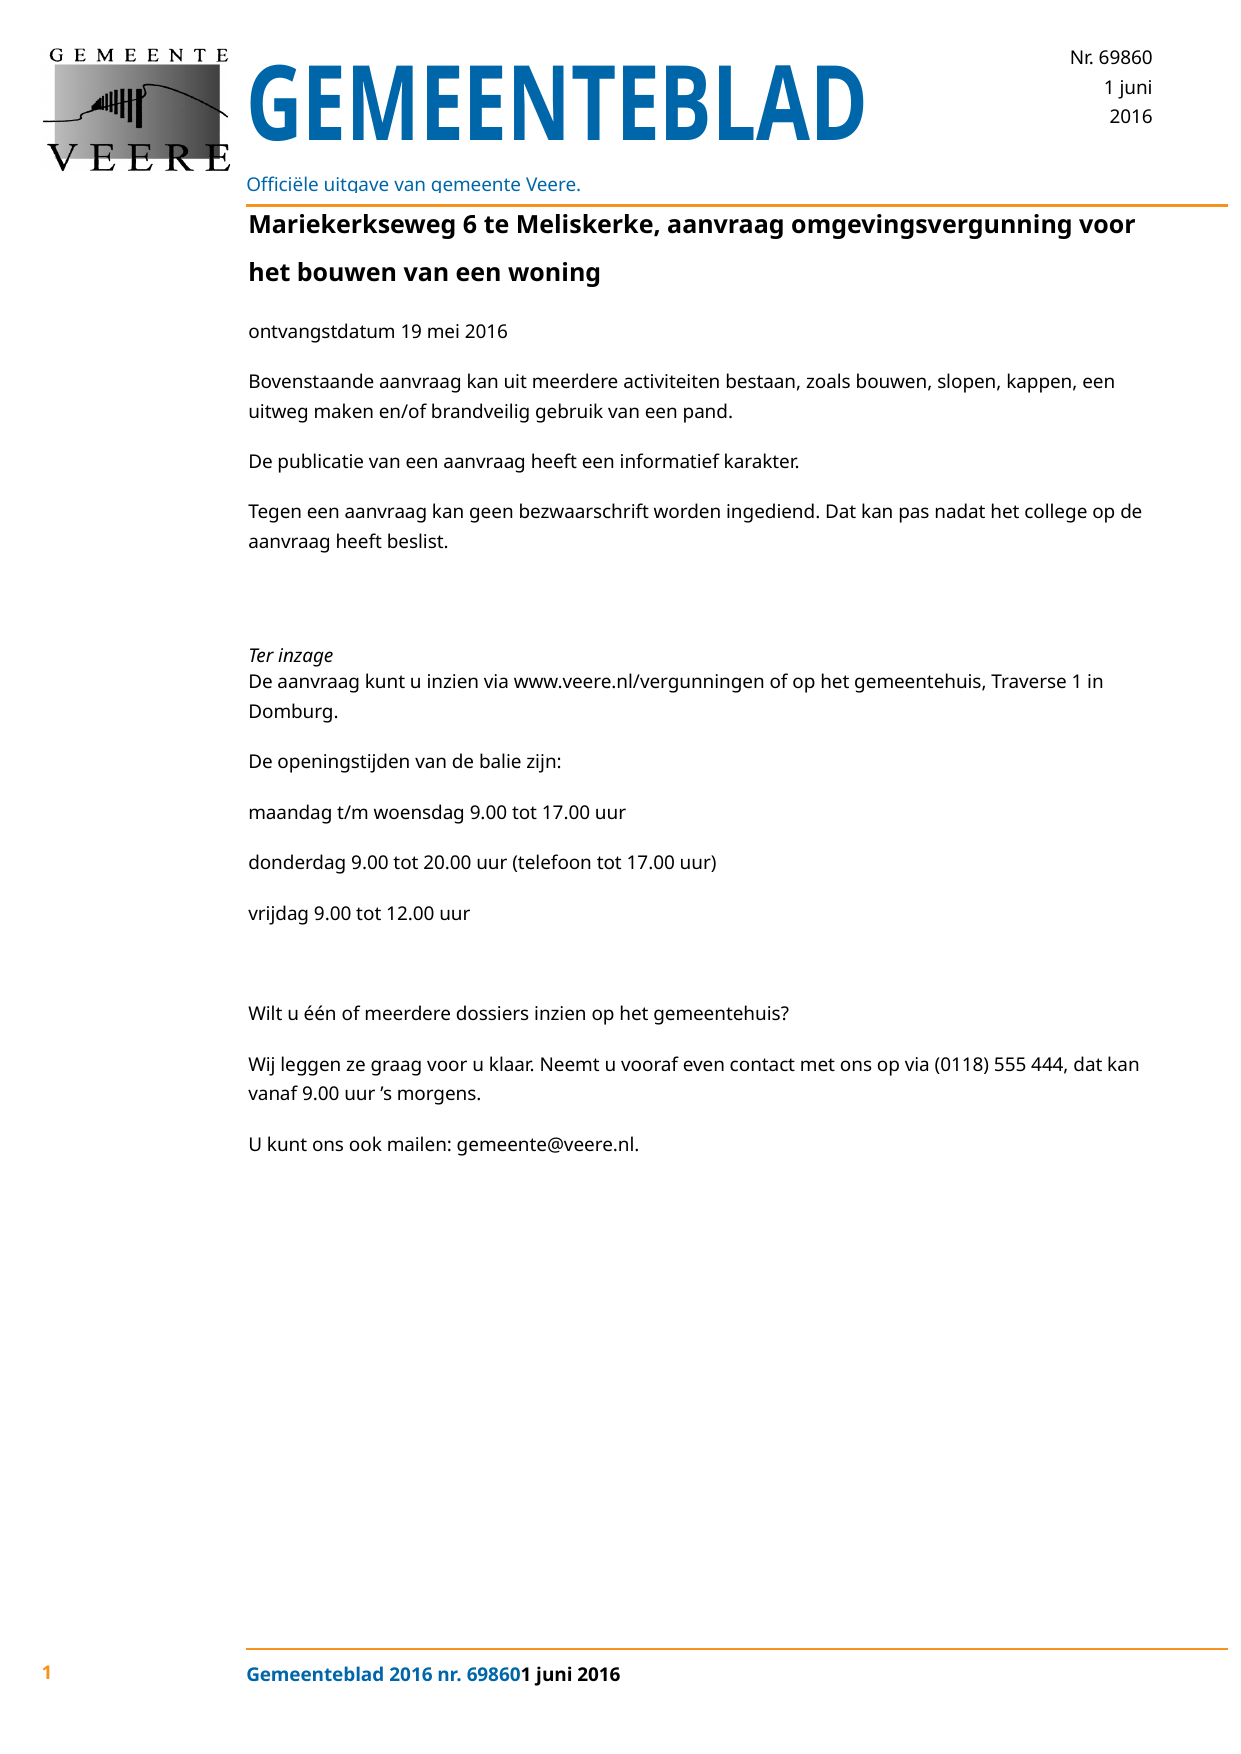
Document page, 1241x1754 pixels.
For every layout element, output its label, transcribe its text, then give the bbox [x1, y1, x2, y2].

text De openingstijden van de balie zijn: [248, 748, 1152, 774]
text Tegen een aanvraag kan geen bezwaarschrift worden ingediend. Dat kan pas nadat het college op de aanvraag heeft beslist. [248, 499, 1152, 554]
text Bovenstaande aanvraag kan uit meerdere activiteiten bestaan, zoals bouwen, slopen, kappen, een uitweg maken en/of brandveilig gebruik van een pand. [248, 368, 1152, 424]
picture [41, 47, 231, 172]
text vrijdag 9.00 tot 12.00 uur [248, 900, 1152, 925]
text Wij leggen ze graag voor u klaar. Neemt u vooraf even contact met ons op via (0118) 555 444, dat kan vanaf 9.00 uur ’s morgens. [248, 1051, 1152, 1106]
text maandag t/m woensdag 9.00 tot 17.00 uur [248, 799, 1152, 824]
text U kunt ons ook mailen: gemeente@veere.nl. [248, 1131, 1152, 1157]
text Mariekerkseweg 6 te Meliskerke, aanvraag omgevingsvergunning voor het bouwen van een woning [248, 207, 1152, 288]
text Ter inzage [248, 643, 1152, 668]
text ontvangstdatum 19 mei 2016 [248, 318, 1152, 344]
text donderdag 9.00 tot 20.00 uur (telefoon tot 17.00 uur) [248, 849, 1152, 875]
text Wilt u één of meerdere dossiers inzien op het gemeentehuis? [248, 1001, 1152, 1026]
text De publicatie van een aanvraag heeft een informatief karakter. [248, 448, 1152, 474]
text De aanvraag kunt u inzien via www.veere.nl/vergunningen of op het gemeentehuis, Traverse 1 in Domburg. [248, 668, 1152, 724]
